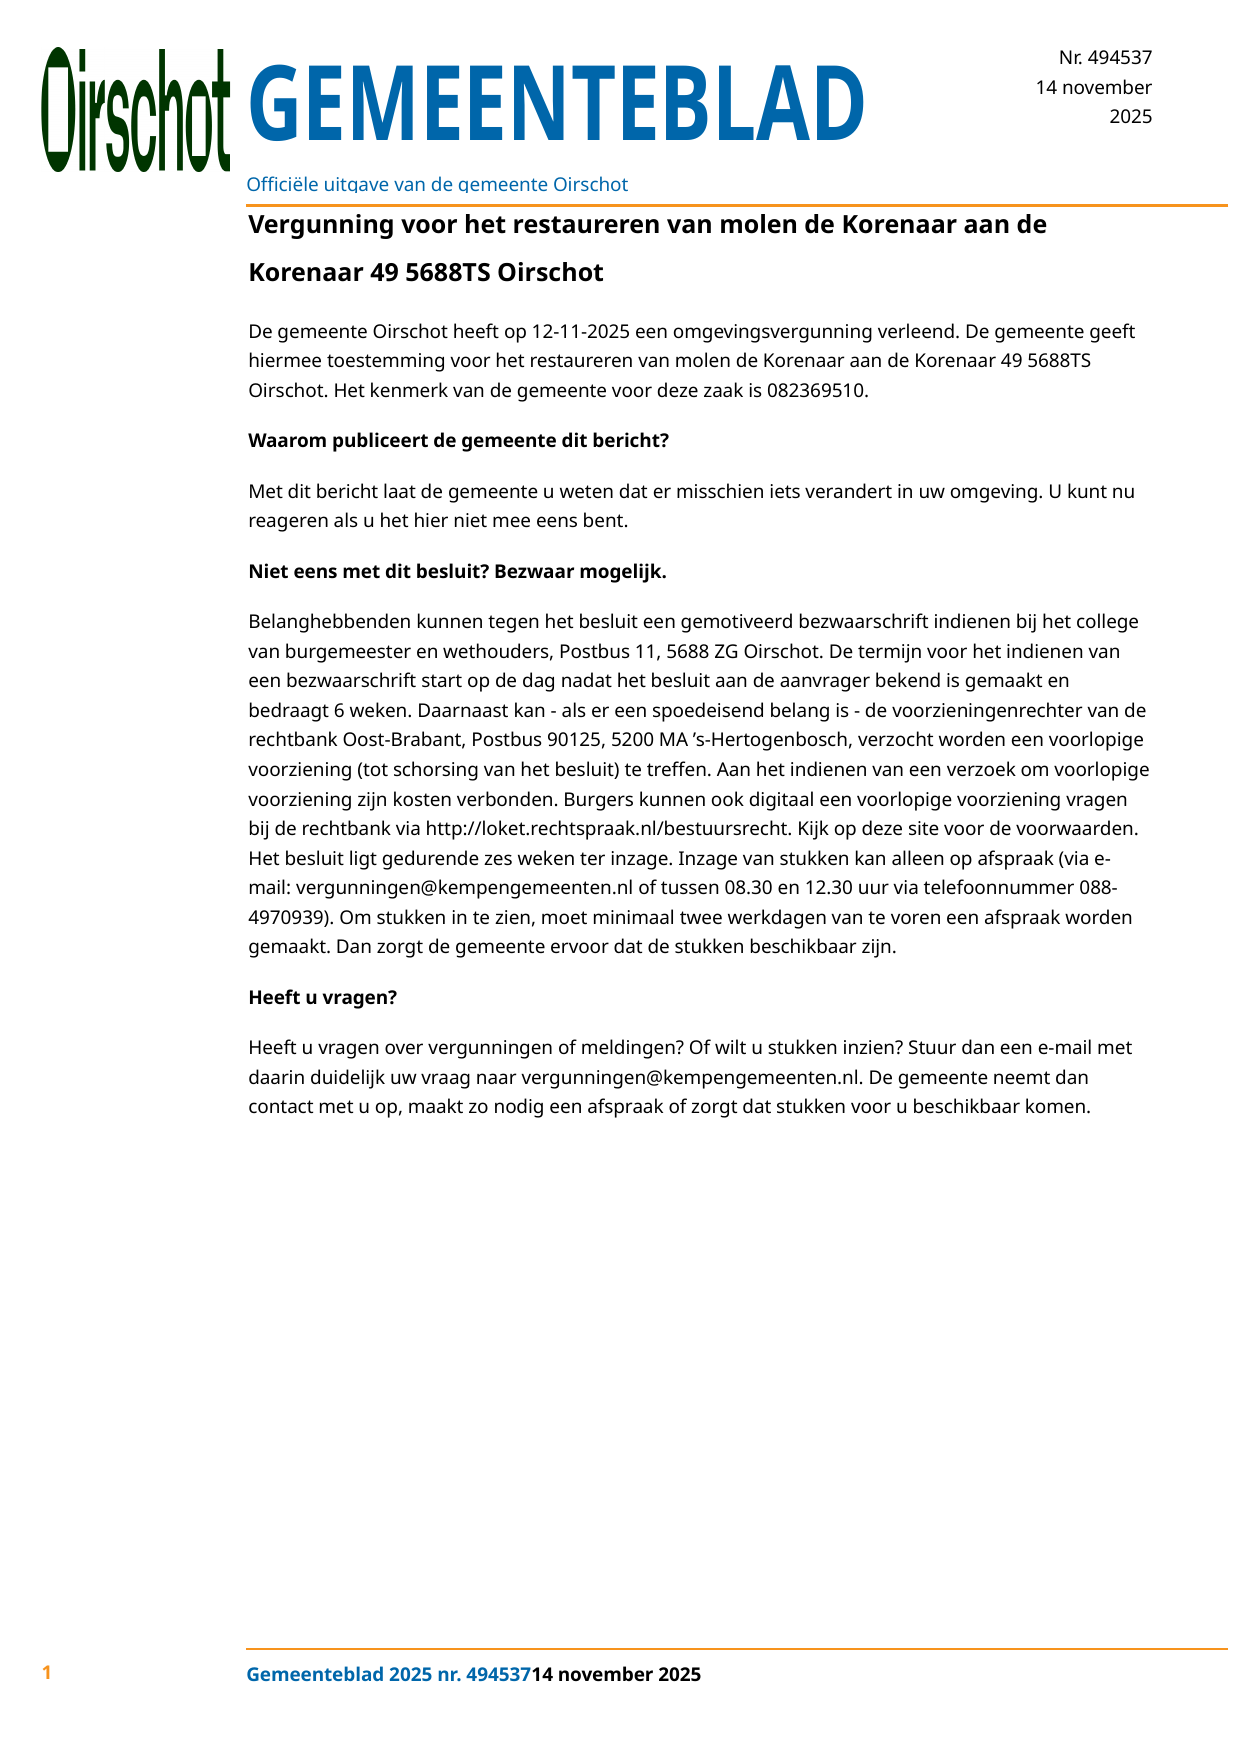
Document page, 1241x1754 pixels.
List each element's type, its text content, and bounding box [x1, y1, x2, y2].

text Vergunning voor het restaureren van molen de Korenaar aan de Korenaar 49 5688TS Oirschot [248, 207, 1152, 288]
text Belanghebbenden kunnen tegen het besluit een gemotiveerd bezwaarschrift indienen bij het college van burgemeester en wethouders, Postbus 11, 5688 ZG Oirschot. De termijn voor het indienen van een bezwaarschrift start op de dag nadat het besluit aan de aanvrager bekend is gemaakt en bedraagt 6 weken. Daarnaast kan - als er een spoedeisend belang is - de voorzieningenrechter van de rechtbank Oost-Brabant, Postbus 90125, 5200 MA ’s-Hertogenbosch, verzocht worden een voorlopige voorziening (tot schorsing van het besluit) te treffen. Aan het indienen van een verzoek om voorlopige voorziening zijn kosten verbonden. Burgers kunnen ook digitaal een voorlopige voorziening vragen bij de rechtbank via http://loket.rechtspraak.nl/bestuursrecht. Kijk op deze site voor de voorwaarden. Het besluit ligt gedurende zes weken ter inzage. Inzage van stukken kan alleen op afspraak (via e-mail: vergunningen@kempengemeenten.nl of tussen 08.30 en 12.30 uur via telefoonnummer 088-4970939). Om stukken in te zien, moet minimaal twee werkdagen van te voren een afspraak worden gemaakt. Dan zorgt de gemeente ervoor dat de stukken beschikbaar zijn. [248, 608, 1152, 959]
text Met dit bericht laat de gemeente u weten dat er misschien iets verandert in uw omgeving. U kunt nu reageren als u het hier niet mee eens bent. [248, 478, 1152, 533]
text De gemeente Oirschot heeft op 12-11-2025 een omgevingsvergunning verleend. De gemeente geeft hiermee toestemming voor het restaureren van molen de Korenaar aan de Korenaar 49 5688TS Oirschot. Het kenmerk van de gemeente voor deze zaak is 082369510. [248, 318, 1152, 403]
text Heeft u vragen? [248, 984, 1152, 1010]
text Waarom publiceert de gemeente dit bericht? [248, 427, 1152, 453]
picture [41, 47, 231, 172]
text Heeft u vragen over vergunningen of meldingen? Of wilt u stukken inzien? Stuur dan een e-mail met daarin duidelijk uw vraag naar vergunningen@kempengemeenten.nl. De gemeente neemt dan contact met u op, maakt zo nodig een afspraak of zorgt dat stukken voor u beschikbaar komen. [248, 1034, 1152, 1119]
text Niet eens met dit besluit? Bezwaar mogelijk. [248, 558, 1152, 584]
